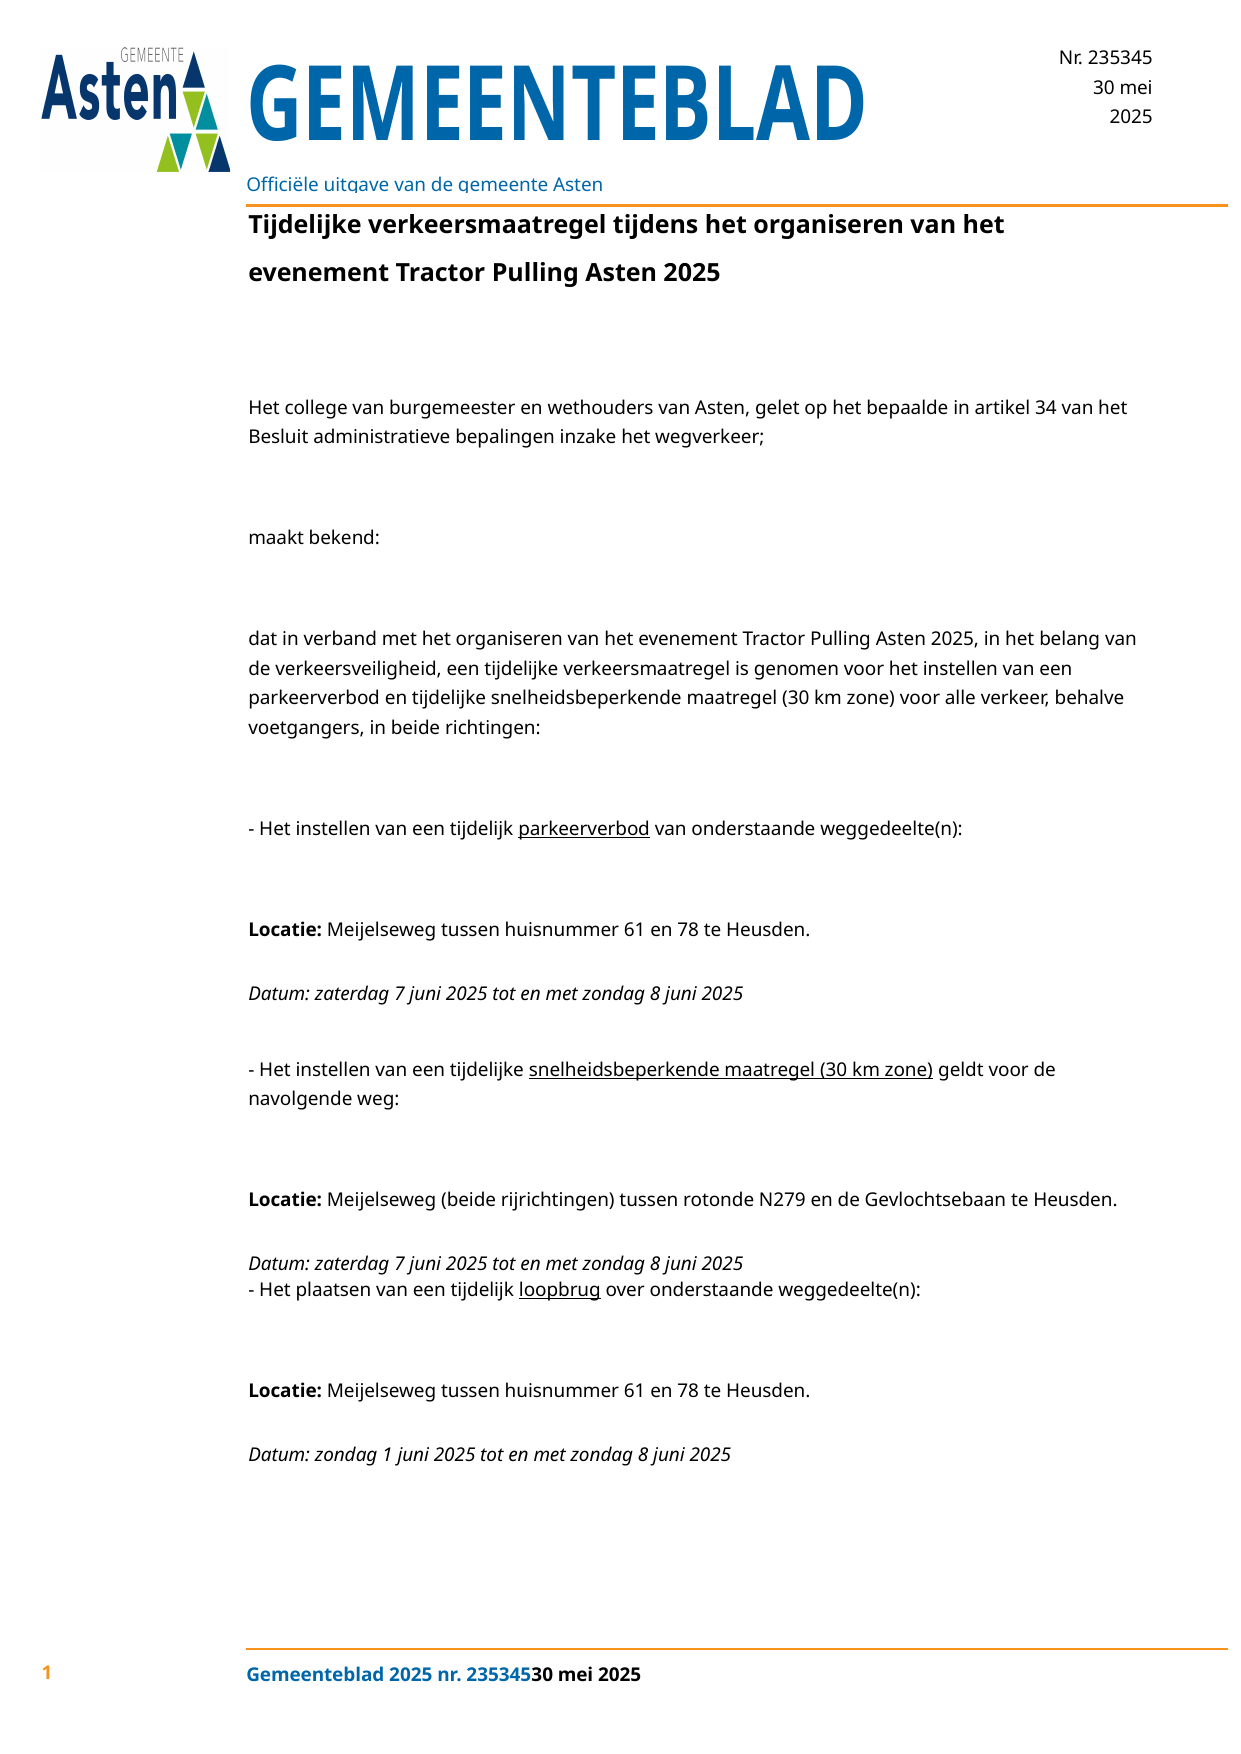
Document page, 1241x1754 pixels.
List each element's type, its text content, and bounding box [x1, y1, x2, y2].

text Datum: zaterdag 7 juni 2025 tot en met zondag 8 juni 2025 [248, 980, 1152, 1005]
text Locatie: Meijelseweg tussen huisnummer 61 en 78 te Heusden. [248, 916, 1152, 941]
text dat in verband met het organiseren van het evenement Tractor Pulling Asten 2025, in het belang van de verkeersveiligheid, een tijdelijke verkeersmaatregel is genomen voor het instellen van een parkeerverbod en tijdelijke snelheidsbeperkende maatregel (30 km zone) voor alle verkeer, behalve voetgangers, in beide richtingen: [248, 625, 1152, 740]
picture [41, 47, 231, 172]
text Locatie: Meijelseweg tussen huisnummer 61 en 78 te Heusden. [248, 1377, 1152, 1402]
text Locatie: Meijelseweg (beide rijrichtingen) tussen rotonde N279 en de Gevlochtsebaan te Heusden. [248, 1186, 1152, 1212]
text Tijdelijke verkeersmaatregel tijdens het organiseren van het evenement Tractor Pulling Asten 2025 [248, 207, 1152, 288]
text - Het plaatsen van een tijdelijk loopbrug over onderstaande weggedeelte(n): [248, 1276, 1152, 1302]
text Het college van burgemeester en wethouders van Asten, gelet op het bepaalde in artikel 34 van het Besluit administratieve bepalingen inzake het wegverkeer; [248, 394, 1152, 449]
text maakt bekend: [248, 524, 1152, 550]
text - Het instellen van een tijdelijke snelheidsbeperkende maatregel (30 km zone) geldt voor de navolgende weg: [248, 1056, 1152, 1111]
text - Het instellen van een tijdelijk parkeerverbod van onderstaande weggedeelte(n): [248, 815, 1152, 841]
text Datum: zaterdag 7 juni 2025 tot en met zondag 8 juni 2025 [248, 1250, 1152, 1276]
text Datum: zondag 1 juni 2025 tot en met zondag 8 juni 2025 [248, 1441, 1152, 1466]
